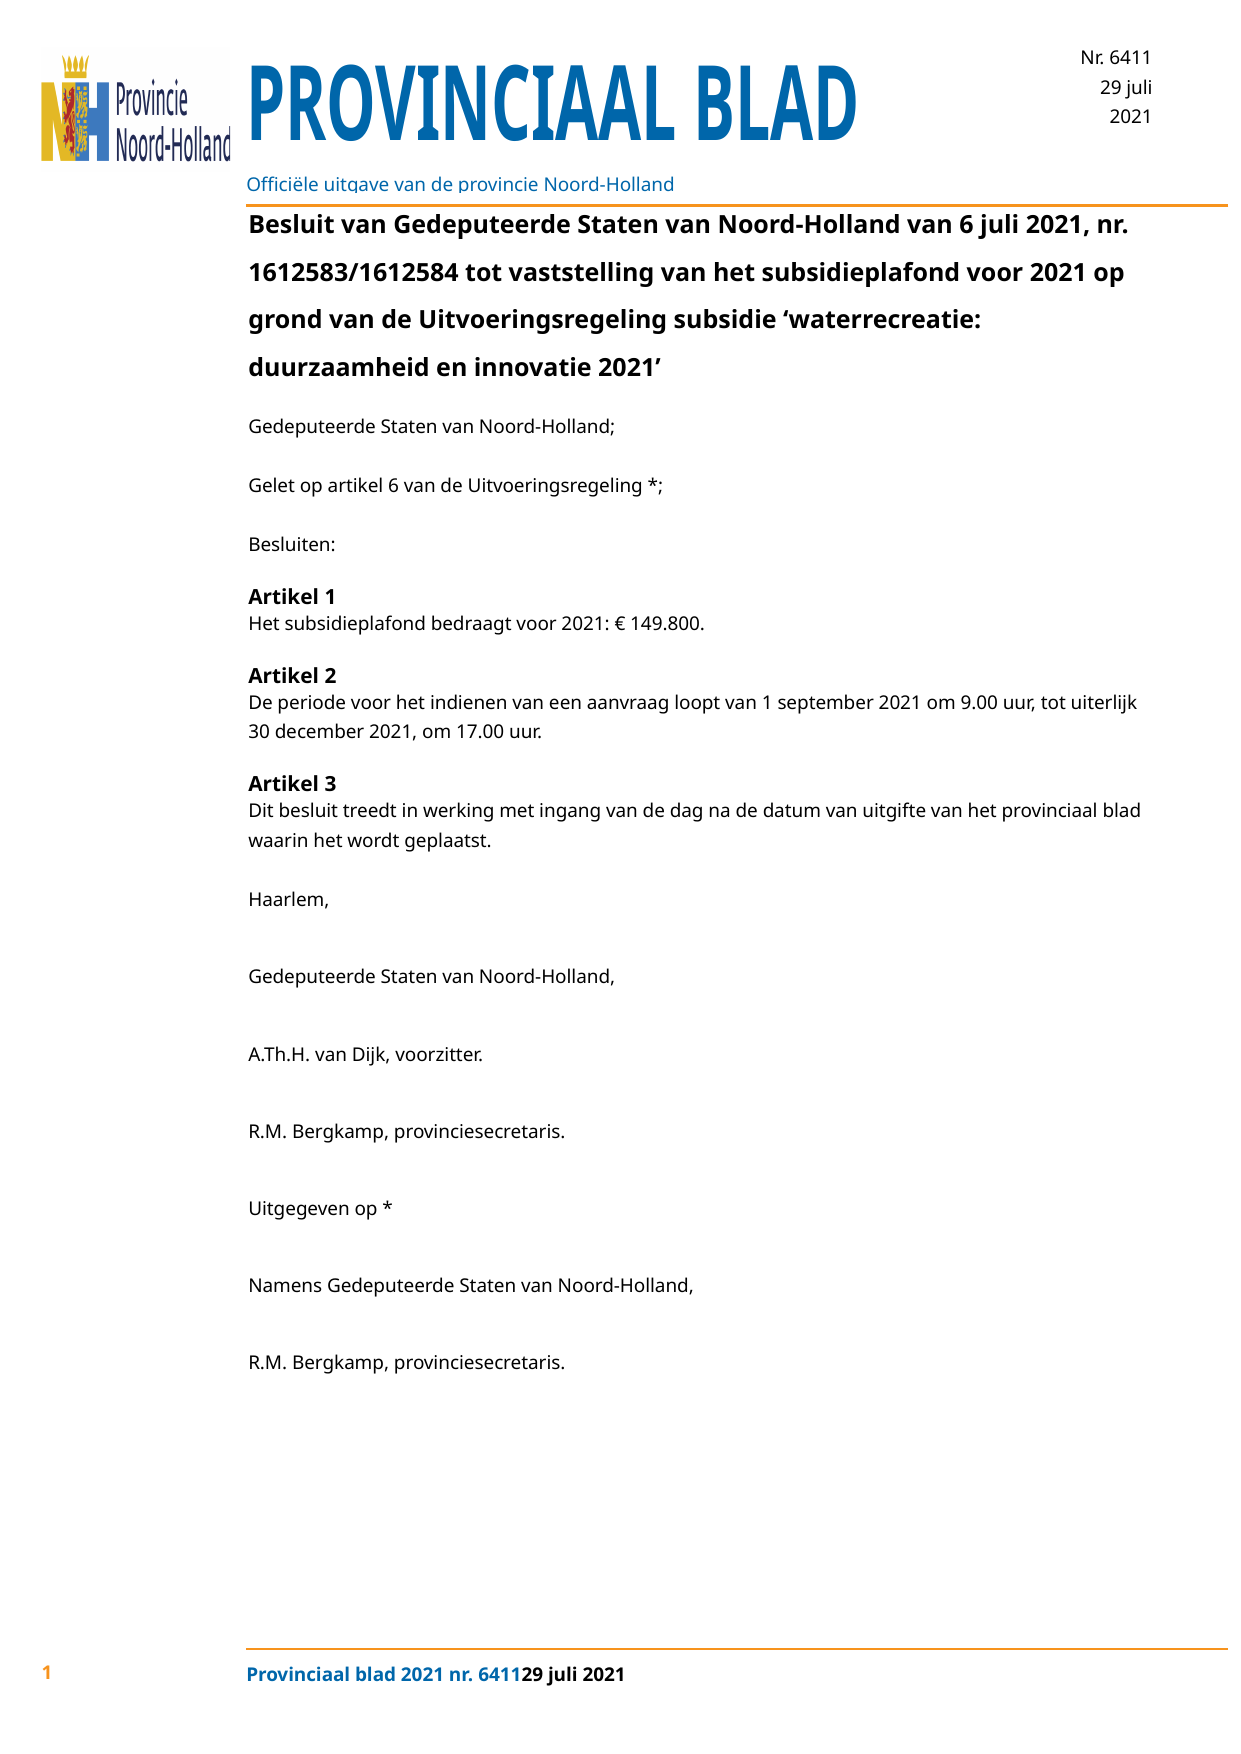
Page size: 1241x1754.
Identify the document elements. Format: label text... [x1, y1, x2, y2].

text Artikel 3 [248, 769, 1152, 798]
text R.M. Bergkamp, provinciesecretaris. [248, 1349, 1152, 1375]
text De periode voor het indienen van een aanvraag loopt van 1 september 2021 om 9.00 uur, tot uiterlijk 30 december 2021, om 17.00 uur. [248, 689, 1152, 744]
text Gelet op artikel 6 van de Uitvoeringsregeling *; [248, 472, 1152, 498]
text R.M. Bergkamp, provinciesecretaris. [248, 1118, 1152, 1144]
text Haarlem, [248, 886, 1152, 912]
picture [41, 47, 231, 172]
text Gedeputeerde Staten van Noord-Holland; [248, 413, 1152, 439]
text Het subsidieplafond bedraagt voor 2021: € 149.800. [248, 610, 1152, 636]
text Artikel 2 [248, 661, 1152, 689]
text Gedeputeerde Staten van Noord-Holland, [248, 963, 1152, 989]
text Besluiten: [248, 531, 1152, 557]
text Uitgegeven op * [248, 1195, 1152, 1221]
text A.Th.H. van Dijk, voorzitter. [248, 1041, 1152, 1066]
text Besluit van Gedeputeerde Staten van Noord-Holland van 6 juli 2021, nr. 1612583/1612584 tot vaststelling van het subsidieplafond voor 2021 op grond van de Uitvoeringsregeling subsidie ‘waterrecreatie: duurzaamheid en innovatie 2021’ [248, 207, 1152, 384]
text Namens Gedeputeerde Staten van Noord-Holland, [248, 1272, 1152, 1298]
text Dit besluit treedt in werking met ingang van de dag na de datum van uitgifte van het provinciaal blad waarin het wordt geplaatst. [248, 798, 1152, 853]
text Artikel 1 [248, 582, 1152, 610]
